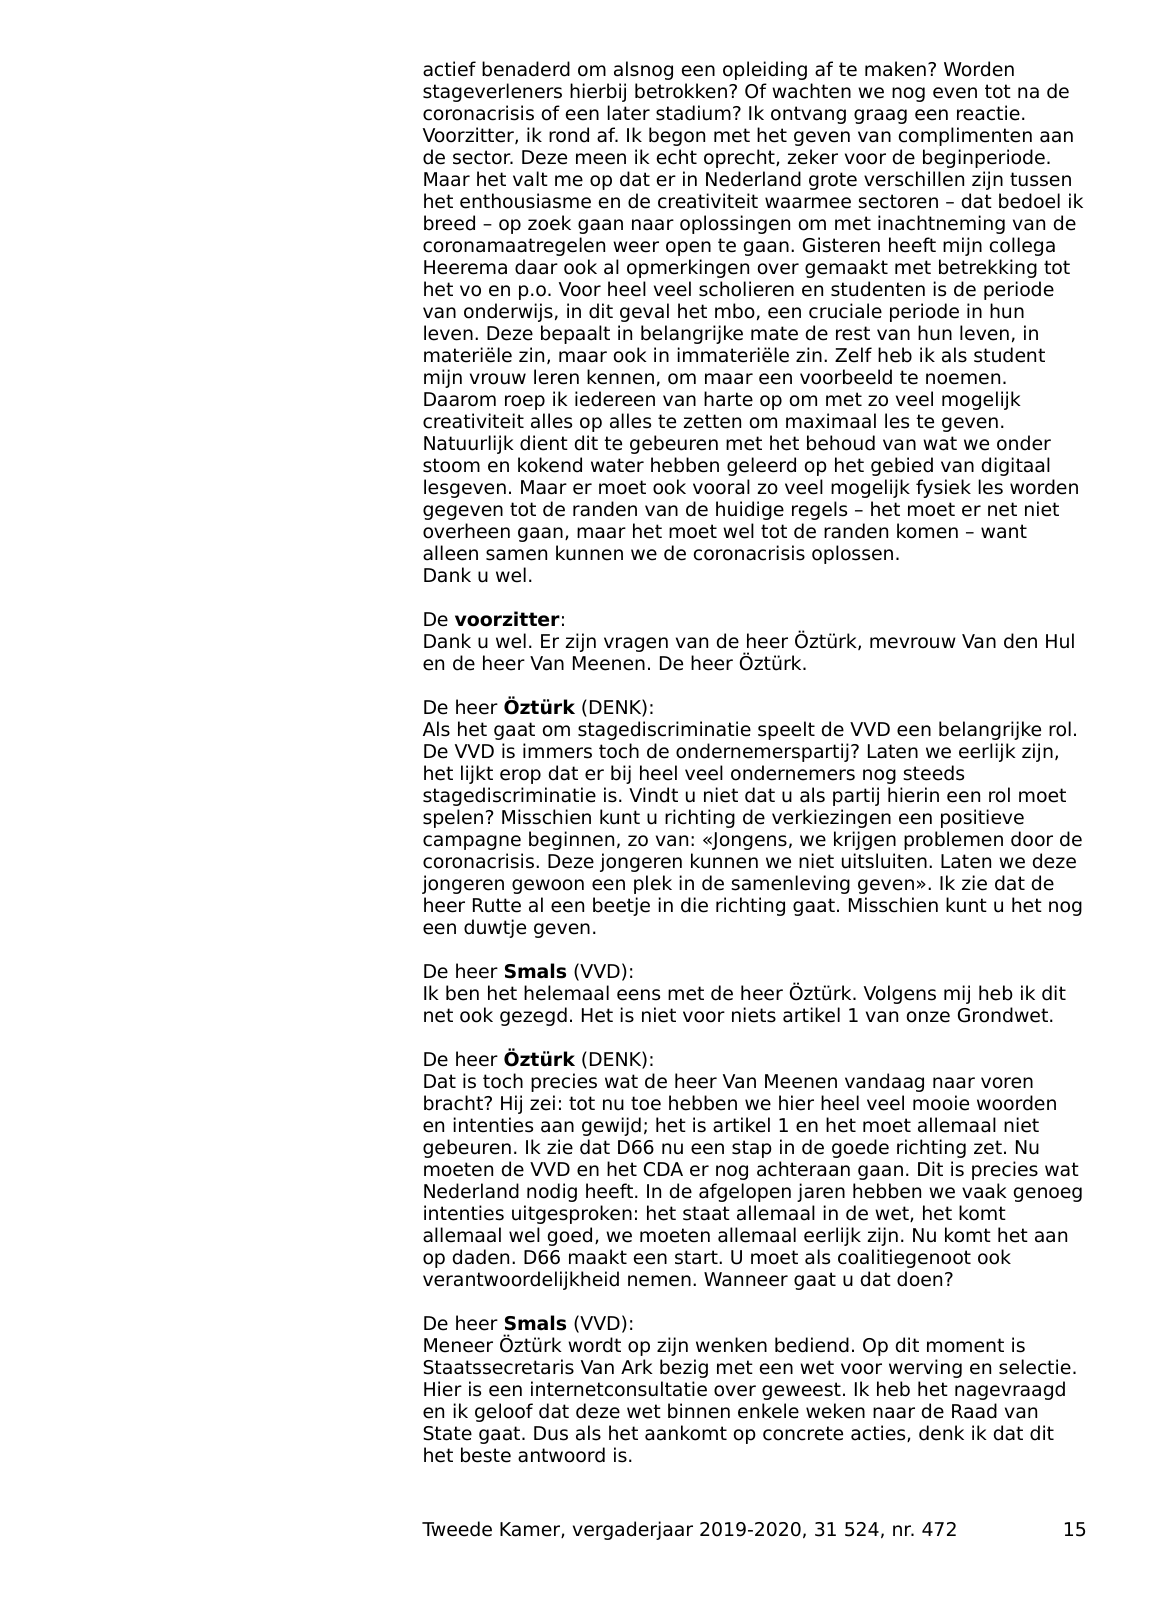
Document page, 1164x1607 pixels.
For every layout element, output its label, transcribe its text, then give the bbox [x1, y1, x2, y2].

text Ik ben het helemaal eens met de heer Öztürk. Volgens mij heb ik dit net ook gezegd. Het is niet voor niets artikel 1 van onze Grondwet. [422, 983, 1087, 1027]
text Dat is toch precies wat de heer Van Meenen vandaag naar voren bracht? Hij zei: tot nu toe hebben we hier heel veel mooie woorden en intenties aan gewijd; het is artikel 1 en het moet allemaal niet gebeuren. Ik zie dat D66 nu een stap in de goede richting zet. Nu moeten de VVD en het CDA er nog achteraan gaan. Dit is precies wat Nederland nodig heeft. In de afgelopen jaren hebben we vaak genoeg intenties uitgesproken: het staat allemaal in de wet, het komt allemaal wel goed, we moeten allemaal eerlijk zijn. Nu komt het aan op daden. D66 maakt een start. U moet als coalitiegenoot ook verantwoordelijkheid nemen. Wanneer gaat u dat doen? [422, 1071, 1087, 1291]
text De voorzitter: [422, 609, 1087, 631]
text Dank u wel. [422, 564, 1087, 587]
text De heer Smals (VVD): [422, 961, 1087, 983]
text De heer Smals (VVD): [422, 1313, 1087, 1335]
text De heer Öztürk (DENK): [422, 1049, 1087, 1071]
text Voorzitter, ik rond af. Ik begon met het geven van complimenten aan de sector. Deze meen ik echt oprecht, zeker voor de beginperiode. Maar het valt me op dat er in Nederland grote verschillen zijn tussen het enthousiasme en de creativiteit waarmee sectoren – dat bedoel ik breed – op zoek gaan naar oplossingen om met inachtneming van de coronamaatregelen weer open te gaan. Gisteren heeft mijn collega Heerema daar ook al opmerkingen over gemaakt met betrekking tot het vo en p.o. Voor heel veel scholieren en studenten is de periode van onderwijs, in dit geval het mbo, een cruciale periode in hun leven. Deze bepaalt in belangrijke mate de rest van hun leven, in materiële zin, maar ook in immateriële zin. Zelf heb ik als student mijn vrouw leren kennen, om maar een voorbeeld te noemen. Daarom roep ik iedereen van harte op om met zo veel mogelijk creativiteit alles op alles te zetten om maximaal les te geven. Natuurlijk dient dit te gebeuren met het behoud van wat we onder stoom en kokend water hebben geleerd op het gebied van digitaal lesgeven. Maar er moet ook vooral zo veel mogelijk fysiek les worden gegeven tot de randen van de huidige regels – het moet er net niet overheen gaan, maar het moet wel tot de randen komen – want alleen samen kunnen we de coronacrisis oplossen. [422, 125, 1087, 564]
text Meneer Öztürk wordt op zijn wenken bediend. Op dit moment is Staatssecretaris Van Ark bezig met een wet voor werving en selectie. Hier is een internetconsultatie over geweest. Ik heb het nagevraagd en ik geloof dat deze wet binnen enkele weken naar de Raad van State gaat. Dus als het aankomt op concrete acties, denk ik dat dit het beste antwoord is. [422, 1335, 1087, 1467]
text Als het gaat om stagediscriminatie speelt de VVD een belangrijke rol. De VVD is immers toch de ondernemerspartij? Laten we eerlijk zijn, het lijkt erop dat er bij heel veel ondernemers nog steeds stagediscriminatie is. Vindt u niet dat u als partij hierin een rol moet spelen? Misschien kunt u richting de verkiezingen een positieve campagne beginnen, zo van: «Jongens, we krijgen problemen door de coronacrisis. Deze jongeren kunnen we niet uitsluiten. Laten we deze jongeren gewoon een plek in de samenleving geven». Ik zie dat de heer Rutte al een beetje in die richting gaat. Misschien kunt u het nog een duwtje geven. [422, 719, 1087, 939]
text Dank u wel. Er zijn vragen van de heer Öztürk, mevrouw Van den Hul en de heer Van Meenen. De heer Öztürk. [422, 631, 1087, 675]
text De heer Öztürk (DENK): [422, 697, 1087, 719]
text actief benaderd om alsnog een opleiding af te maken? Worden stageverleners hierbij betrokken? Of wachten we nog even tot na de coronacrisis of een later stadium? Ik ontvang graag een reactie. [422, 59, 1087, 125]
